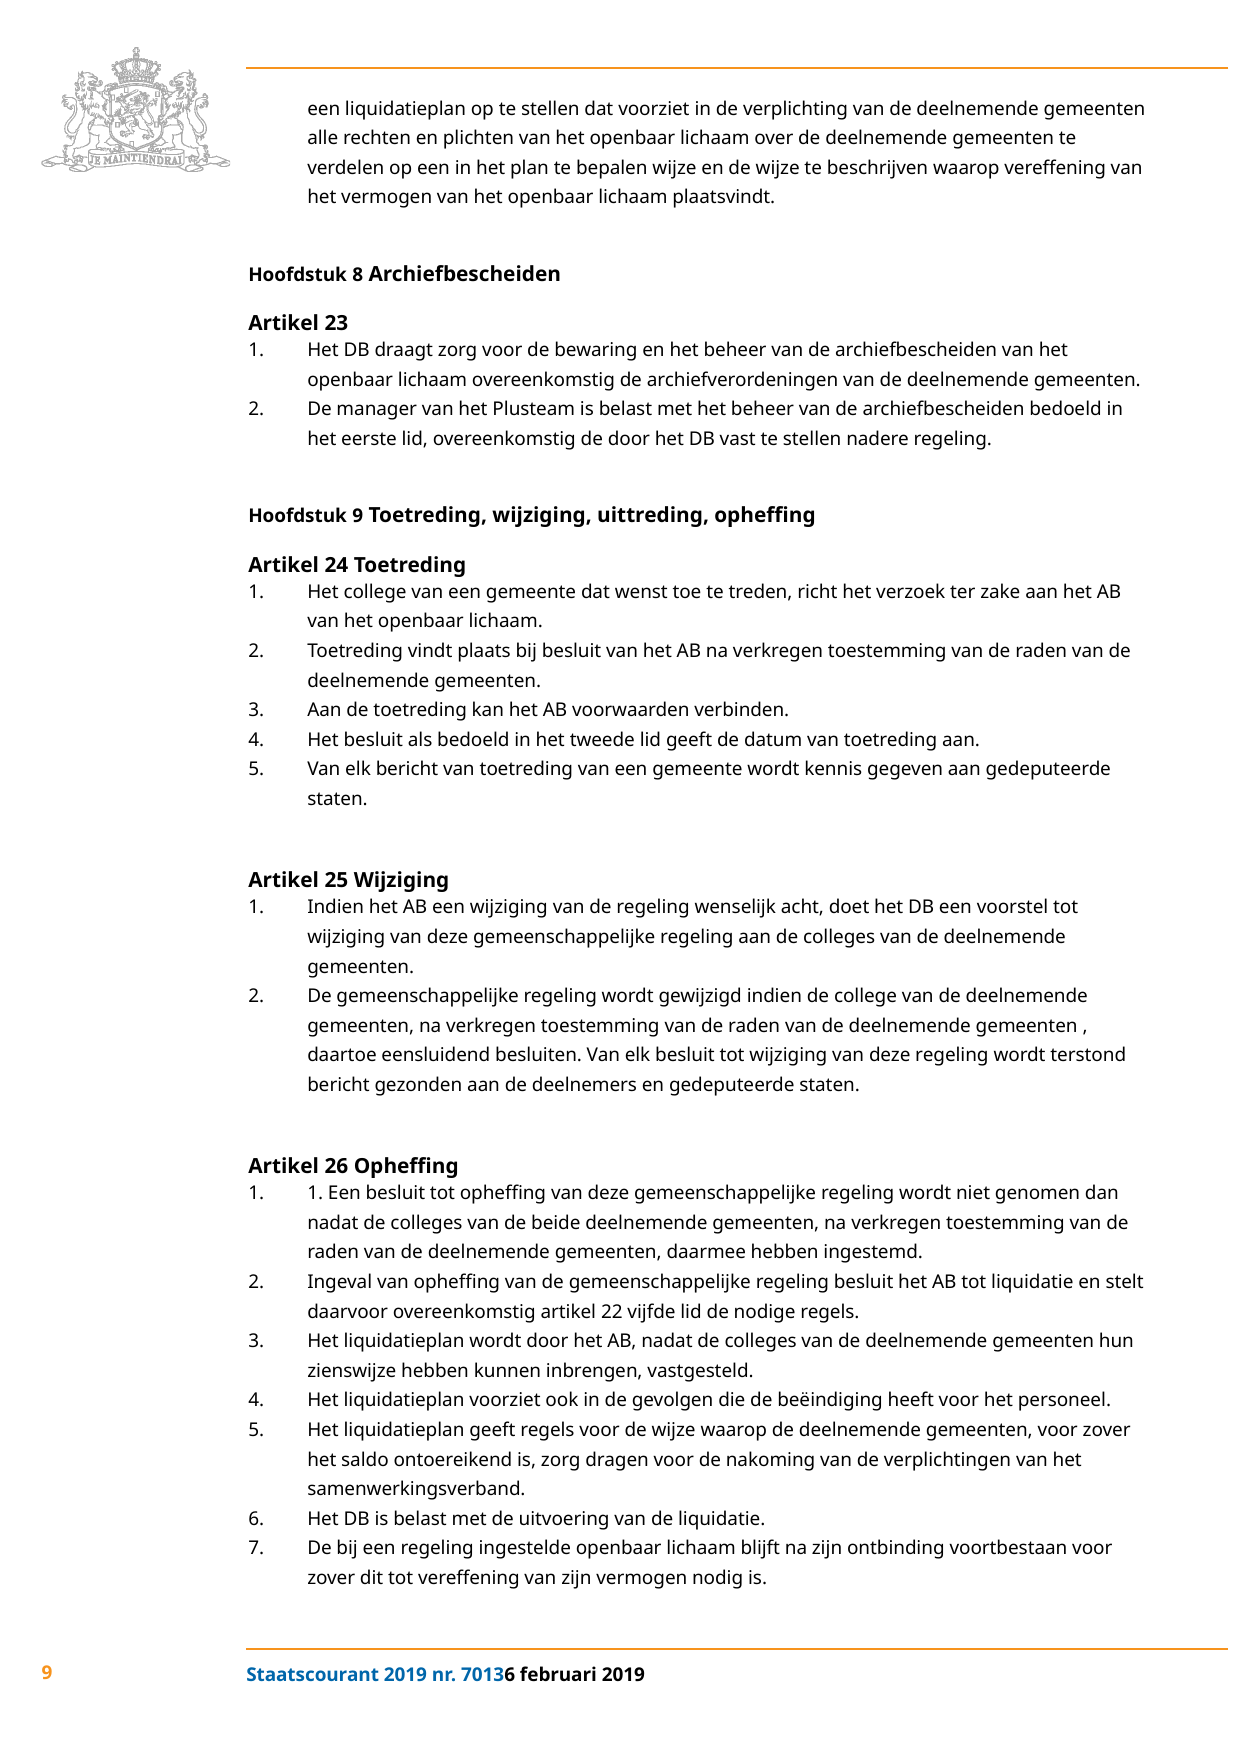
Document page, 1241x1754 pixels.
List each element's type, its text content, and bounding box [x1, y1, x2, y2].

list Indien het AB een wijziging van de regeling wenselijk acht, doet het DB een voorstel tot wijziging van deze gemeenschappelijke regeling aan de colleges van de deelnemende gemeenten. [248, 894, 1152, 978]
picture [41, 47, 231, 172]
list De manager van het Plusteam is belast met het beheer van de archiefbescheiden bedoeld in het eerste lid, overeenkomstig de door het DB vast te stellen nadere regeling. [248, 396, 1152, 451]
list Het college van een gemeente dat wenst toe te treden, richt het verzoek ter zake aan het AB van het openbaar lichaam. [248, 578, 1152, 633]
list Het liquidatieplan geeft regels voor de wijze waarop de deelnemende gemeenten, voor zover het saldo ontoereikend is, zorg dragen voor de nakoming van de verplichtingen van het samenwerkingsverband. [248, 1416, 1152, 1501]
list Aan de toetreding kan het AB voorwaarden verbinden. [248, 696, 1152, 722]
list Het liquidatieplan wordt door het AB, nadat de colleges van de deelnemende gemeenten hun zienswijze hebben kunnen inbrengen, vastgesteld. [248, 1327, 1152, 1383]
list De gemeenschappelijke regeling wordt gewijzigd indien de college van de deelnemende gemeenten, na verkregen toestemming van de raden van de deelnemende gemeenten , daartoe eensluidend besluiten. Van elk besluit tot wijziging van deze regeling wordt terstond bericht gezonden aan de deelnemers en gedeputeerde staten. [248, 982, 1152, 1097]
list Ingeval van opheffing van de gemeenschappelijke regeling besluit het AB tot liquidatie en stelt daarvoor overeenkomstig artikel 22 vijfde lid de nodige regels. [248, 1268, 1152, 1324]
text Artikel 26 Opheffing [248, 1151, 1152, 1179]
text Artikel 24 Toetreding [248, 550, 1152, 578]
text Hoofdstuk 8 Archiefbescheiden [248, 259, 1152, 287]
list een liquidatieplan op te stellen dat voorziet in de verplichting van de deelnemende gemeenten alle rechten en plichten van het openbaar lichaam over de deelnemende gemeenten te verdelen op een in het plan te bepalen wijze en de wijze te beschrijven waarop vereffening van het vermogen van het openbaar lichaam plaatsvindt. [248, 95, 1152, 209]
text Artikel 23 [248, 308, 1152, 336]
text Artikel 25 Wijziging [248, 865, 1152, 894]
list Het liquidatieplan voorziet ook in de gevolgen die de beëindiging heeft voor het personeel. [248, 1387, 1152, 1412]
list Het besluit als bedoeld in het tweede lid geeft de datum van toetreding aan. [248, 726, 1152, 752]
list Toetreding vindt plaats bij besluit van het AB na verkregen toestemming van de raden van de deelnemende gemeenten. [248, 637, 1152, 693]
list 1. Een besluit tot opheffing van deze gemeenschappelijke regeling wordt niet genomen dan nadat de colleges van de beide deelnemende gemeenten, na verkregen toestemming van de raden van de deelnemende gemeenten, daarmee hebben ingestemd. [248, 1179, 1152, 1264]
list De bij een regeling ingestelde openbaar lichaam blijft na zijn ontbinding voortbestaan voor zover dit tot vereffening van zijn vermogen nodig is. [248, 1534, 1152, 1590]
list Het DB is belast met de uitvoering van de liquidatie. [248, 1505, 1152, 1531]
list Het DB draagt zorg voor de bewaring en het beheer van de archiefbescheiden van het openbaar lichaam overeenkomstig de archiefverordeningen van de deelnemende gemeenten. [248, 336, 1152, 392]
list Van elk bericht van toetreding van een gemeente wordt kennis gegeven aan gedeputeerde staten. [248, 756, 1152, 811]
text Hoofdstuk 9 Toetreding, wijziging, uittreding, opheffing [248, 500, 1152, 529]
